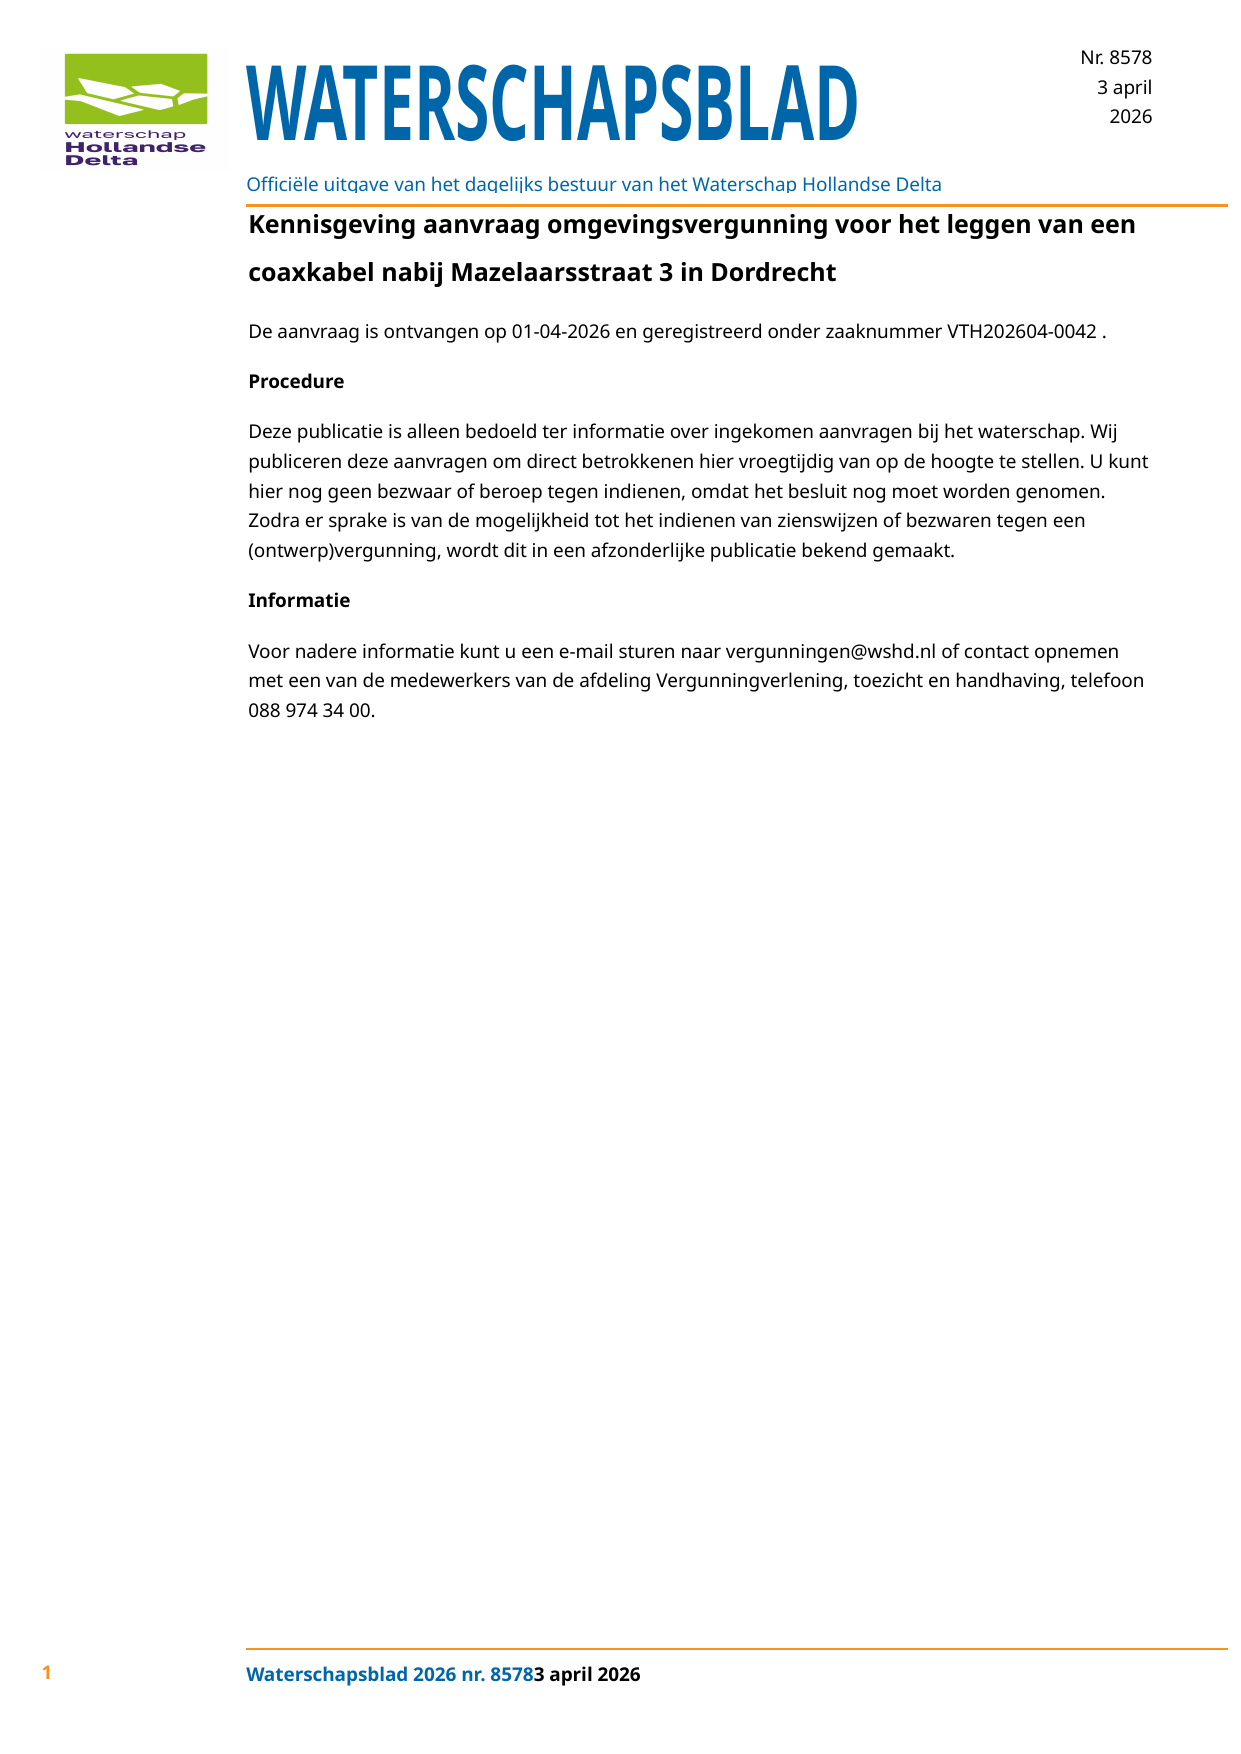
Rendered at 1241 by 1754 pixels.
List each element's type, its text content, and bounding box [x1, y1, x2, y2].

text Deze publicatie is alleen bedoeld ter informatie over ingekomen aanvragen bij het waterschap. Wij publiceren deze aanvragen om direct betrokkenen hier vroegtijdig van op de hoogte te stellen. U kunt hier nog geen bezwaar of beroep tegen indienen, omdat het besluit nog moet worden genomen. Zodra er sprake is van de mogelijkheid tot het indienen van zienswijzen of bezwaren tegen een (ontwerp)vergunning, wordt dit in een afzonderlijke publicatie bekend gemaakt. [248, 419, 1152, 563]
text Informatie [248, 587, 1152, 613]
text De aanvraag is ontvangen op 01-04-2026 en geregistreerd onder zaaknummer VTH202604-0042 . [248, 318, 1152, 344]
text Kennisgeving aanvraag omgevingsvergunning voor het leggen van een coaxkabel nabij Mazelaarsstraat 3 in Dordrecht [248, 207, 1152, 288]
picture [41, 47, 231, 172]
text Voor nadere informatie kunt u een e-mail sturen naar vergunningen@wshd.nl of contact opnemen met een van de medewerkers van de afdeling Vergunningverlening, toezicht en handhaving, telefoon 088 974 34 00. [248, 638, 1152, 723]
text Procedure [248, 368, 1152, 394]
